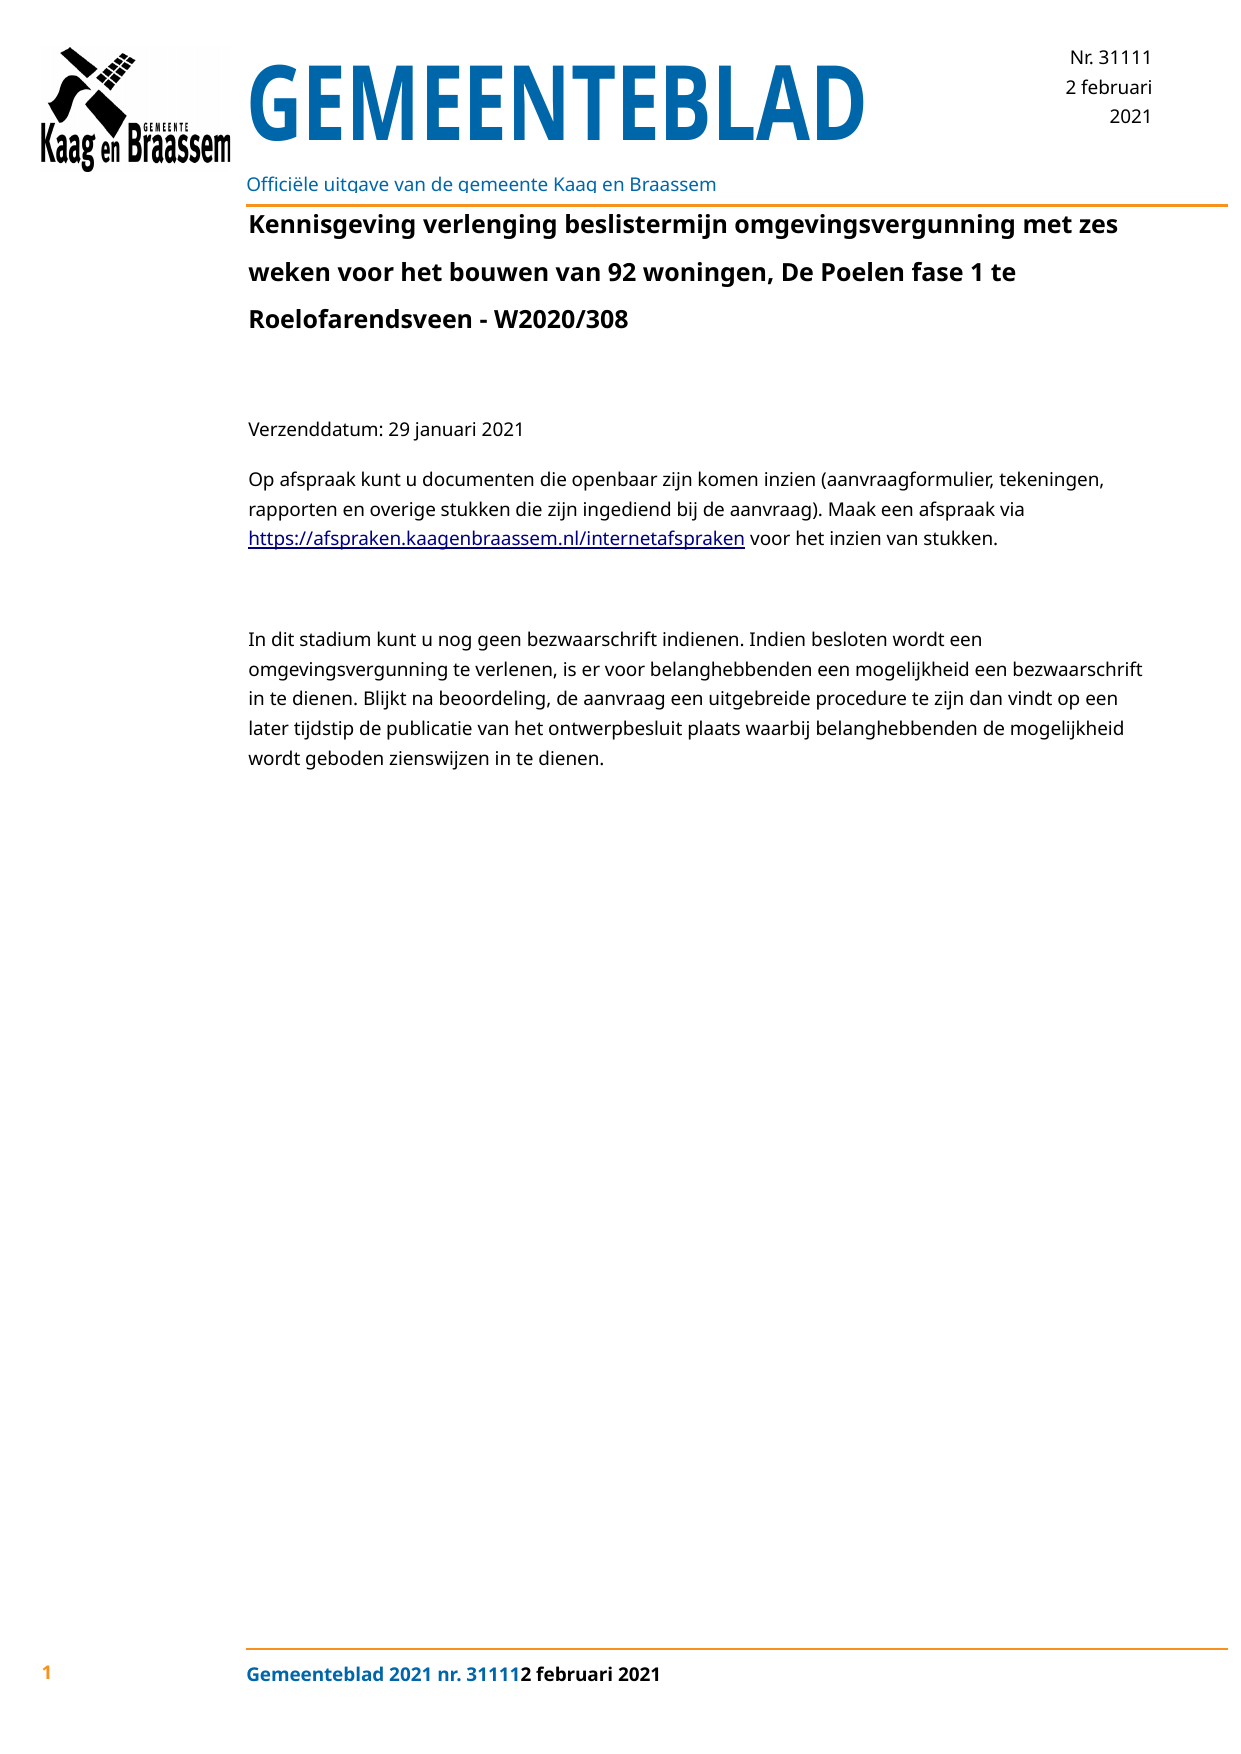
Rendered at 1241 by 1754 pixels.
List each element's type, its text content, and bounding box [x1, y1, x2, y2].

text Op afspraak kunt u documenten die openbaar zijn komen inzien (aanvraagformulier, tekeningen, rapporten en overige stukken die zijn ingediend bij de aanvraag). Maak een afspraak via https://afspraken.kaagenbraassem.nl/internetafspraken voor het inzien van stukken. [248, 466, 1152, 551]
text Verzenddatum: 29 januari 2021 [248, 416, 1152, 442]
text In dit stadium kunt u nog geen bezwaarschrift indienen. Indien besloten wordt een omgevingsvergunning te verlenen, is er voor belanghebbenden een mogelijkheid een bezwaarschrift in te dienen. Blijkt na beoordeling, de aanvraag een uitgebreide procedure te zijn dan vindt op een later tijdstip de publicatie van het ontwerpbesluit plaats waarbij belanghebbenden de mogelijkheid wordt geboden zienswijzen in te dienen. [248, 626, 1152, 770]
picture [41, 47, 231, 172]
text Kennisgeving verlenging beslistermijn omgevingsvergunning met zes weken voor het bouwen van 92 woningen, De Poelen fase 1 te Roelofarendsveen - W2020/308 [248, 207, 1152, 336]
